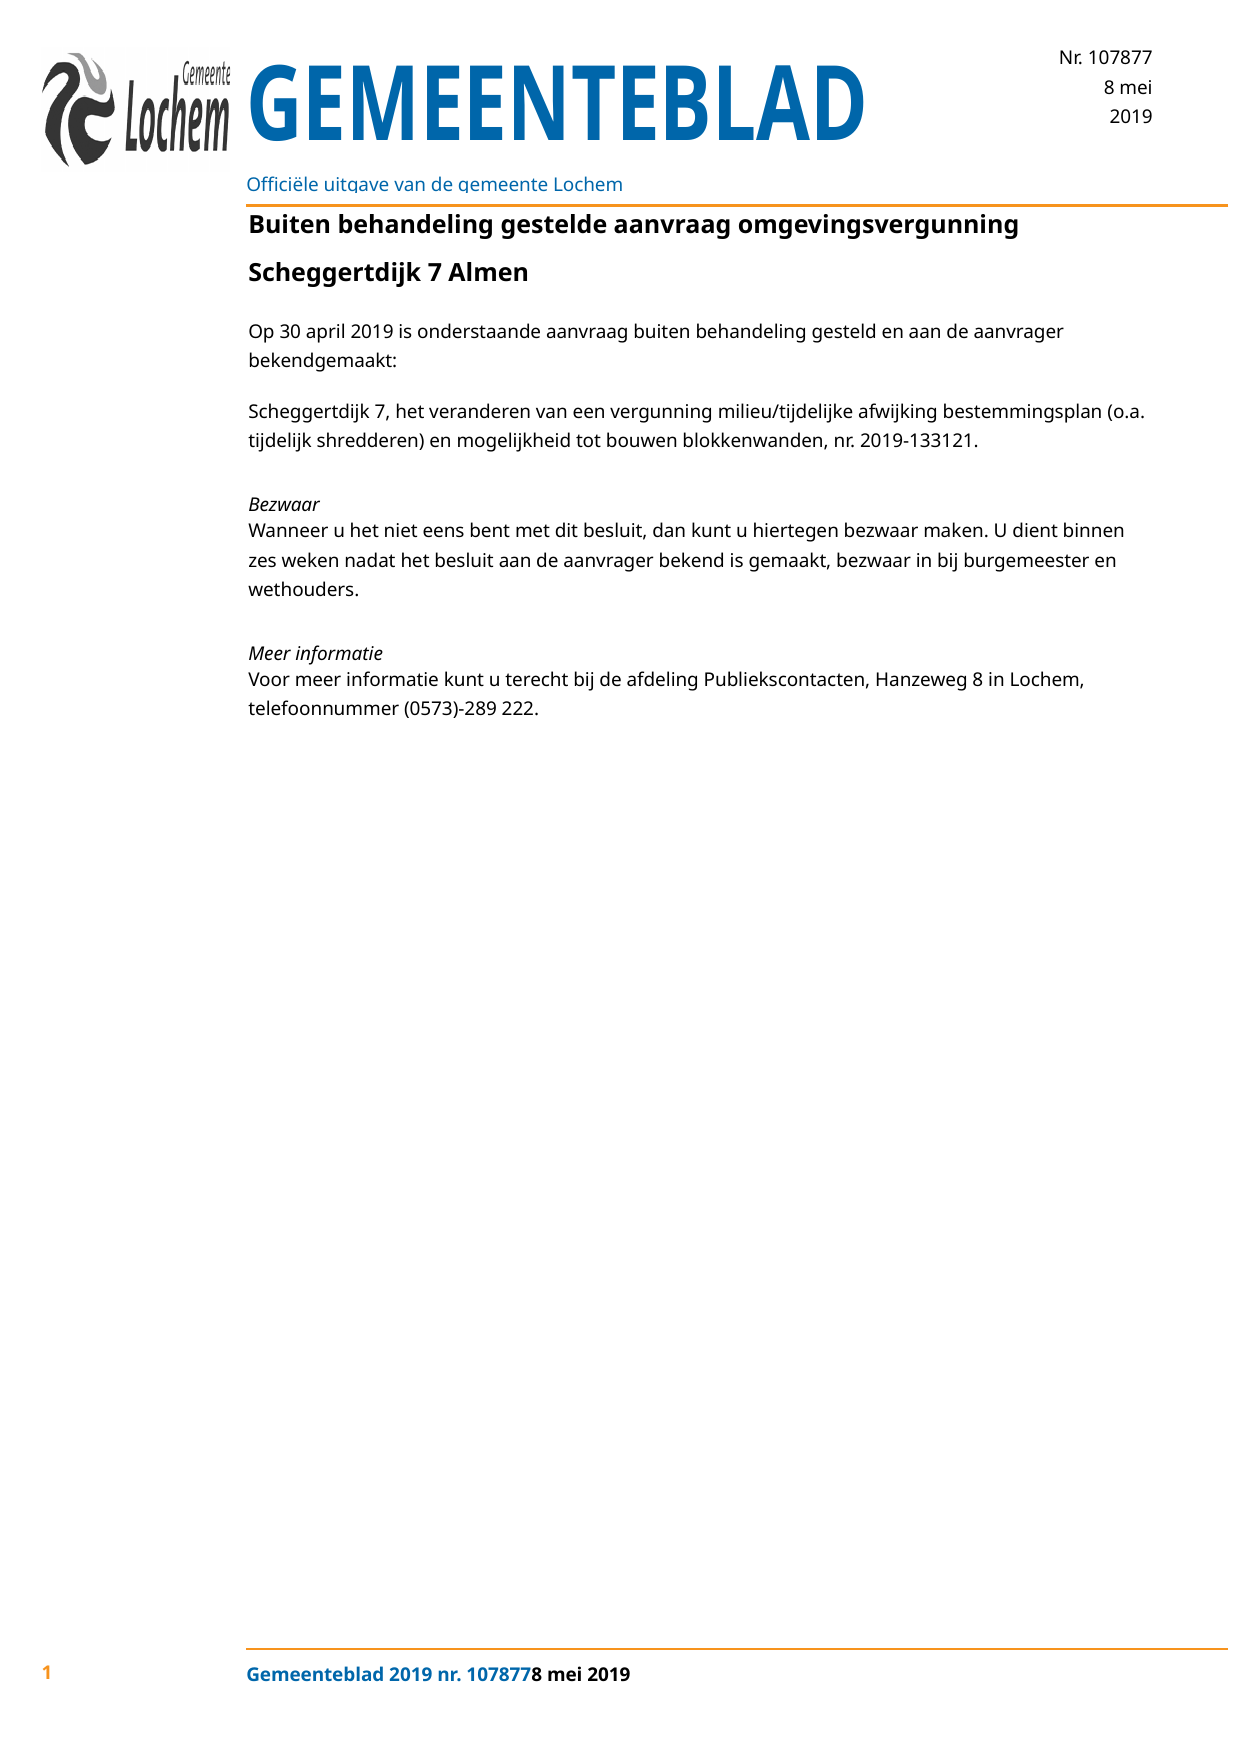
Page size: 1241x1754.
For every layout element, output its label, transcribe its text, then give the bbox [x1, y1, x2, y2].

text Wanneer u het niet eens bent met dit besluit, dan kunt u hiertegen bezwaar maken. U dient binnen zes weken nadat het besluit aan de aanvrager bekend is gemaakt, bezwaar in bij burgemeester en wethouders. [248, 517, 1152, 602]
picture [41, 47, 231, 172]
text Meer informatie [248, 640, 1152, 666]
text Buiten behandeling gestelde aanvraag omgevingsvergunning Scheggertdijk 7 Almen [248, 207, 1152, 288]
text Op 30 april 2019 is onderstaande aanvraag buiten behandeling gesteld en aan de aanvrager bekendgemaakt: [248, 318, 1152, 373]
text Scheggertdijk 7, het veranderen van een vergunning milieu/tijdelijke afwijking bestemmingsplan (o.a. tijdelijk shredderen) en mogelijkheid tot bouwen blokkenwanden, nr. 2019-133121. [248, 398, 1152, 453]
text Bezwaar [248, 491, 1152, 517]
text Voor meer informatie kunt u terecht bij de afdeling Publiekscontacten, Hanzeweg 8 in Lochem, telefoonnummer (0573)-289 222. [248, 666, 1152, 721]
